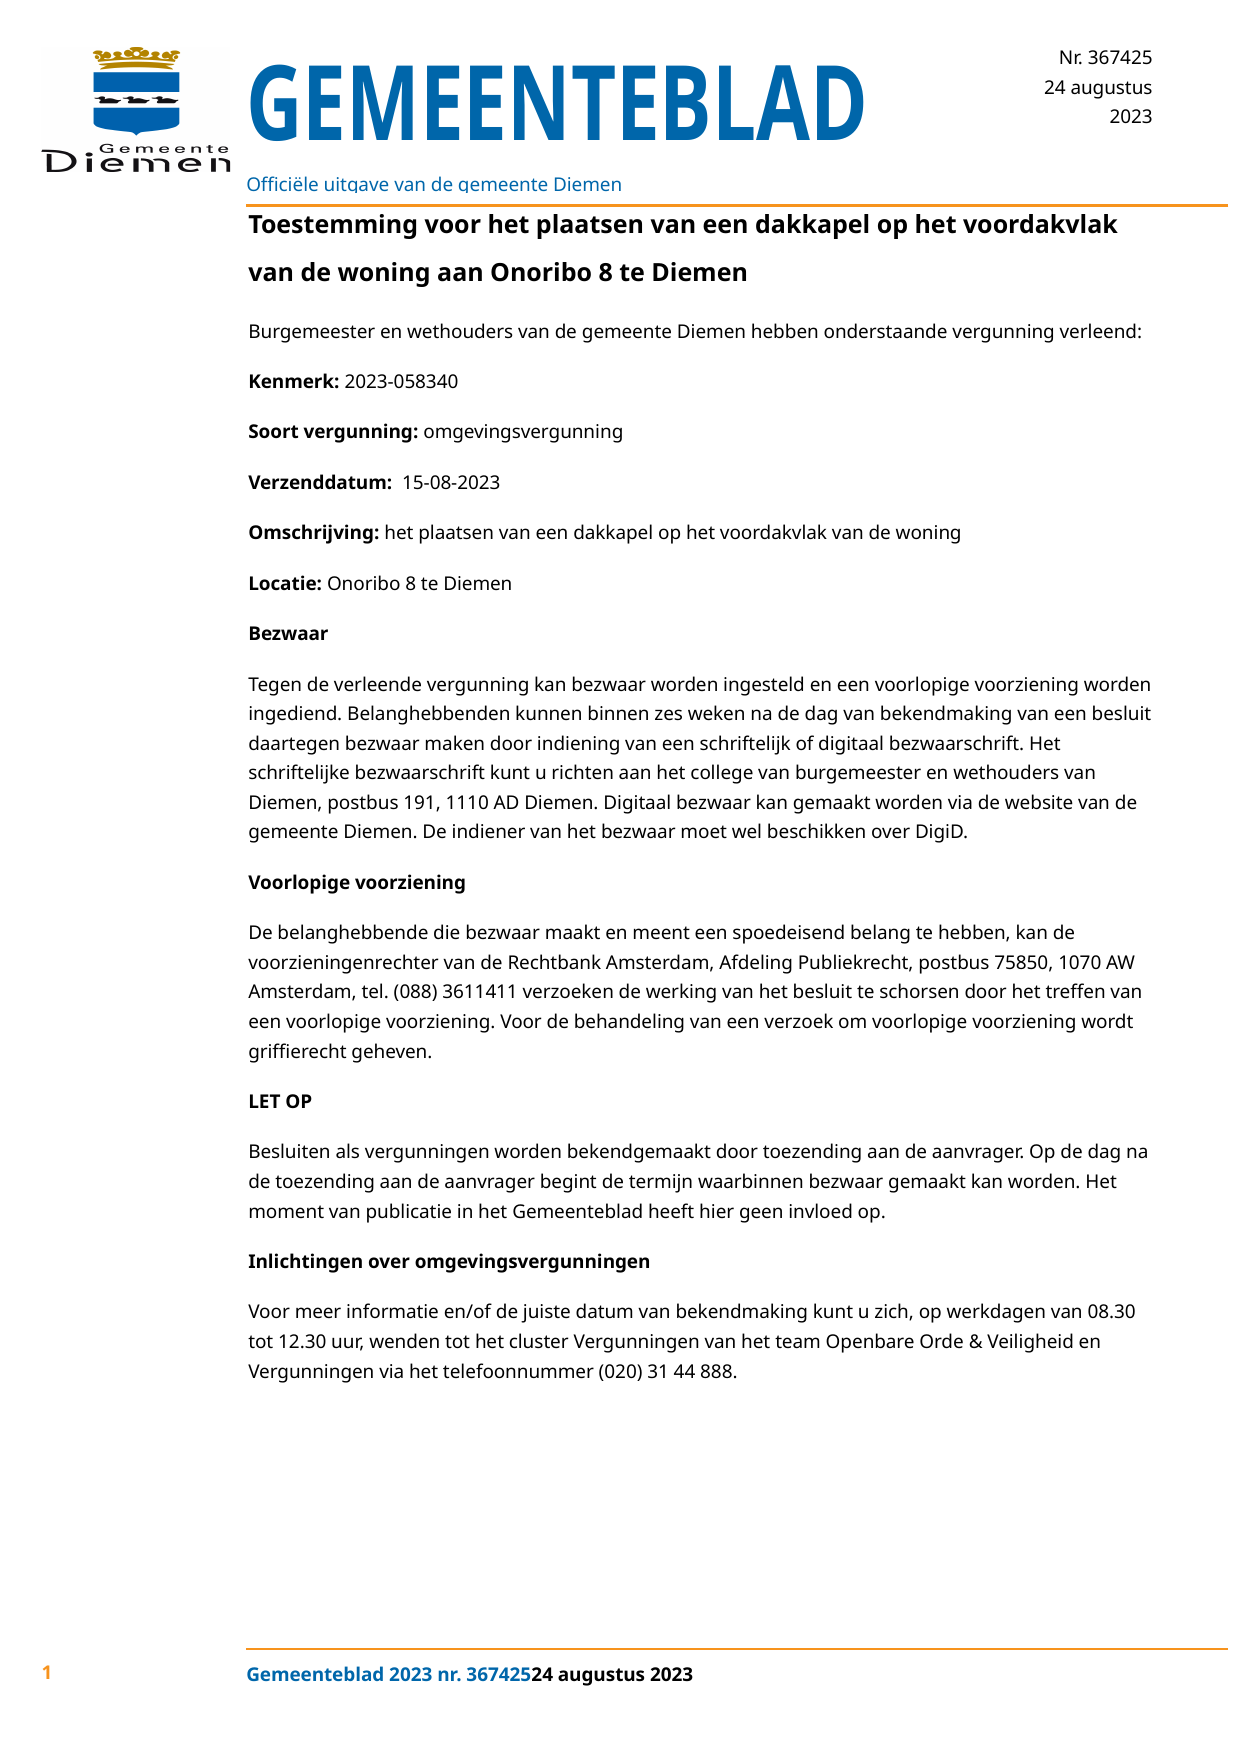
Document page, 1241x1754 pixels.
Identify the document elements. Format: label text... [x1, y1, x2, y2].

text LET OP [248, 1088, 1152, 1114]
text Voorlopige voorziening [248, 869, 1152, 895]
text Tegen de verleende vergunning kan bezwaar worden ingesteld en een voorlopige voorziening worden ingediend. Belanghebbenden kunnen binnen zes weken na de dag van bekendmaking van een besluit daartegen bezwaar maken door indiening van een schriftelijk of digitaal bezwaarschrift. Het schriftelijke bezwaarschrift kunt u richten aan het college van burgemeester en wethouders van Diemen, postbus 191, 1110 AD Diemen. Digitaal bezwaar kan gemaakt worden via de website van de gemeente Diemen. De indiener van het bezwaar moet wel beschikken over DigiD. [248, 671, 1152, 844]
text Toestemming voor het plaatsen van een dakkapel op het voordakvlak van de woning aan Onoribo 8 te Diemen [248, 207, 1152, 288]
text De belanghebbende die bezwaar maakt en meent een spoedeisend belang te hebben, kan de voorzieningenrechter van de Rechtbank Amsterdam, Afdeling Publiekrecht, postbus 75850, 1070 AW Amsterdam, tel. (088) 3611411 verzoeken de werking van het besluit te schorsen door het treffen van een voorlopige voorziening. Voor de behandeling van een verzoek om voorlopige voorziening wordt griffierecht geheven. [248, 919, 1152, 1064]
text Verzenddatum: 15-08-2023 [248, 469, 1152, 495]
text Voor meer informatie en/of de juiste datum van bekendmaking kunt u zich, op werkdagen van 08.30 tot 12.30 uur, wenden tot het cluster Vergunningen van het team Openbare Orde & Veiligheid en Vergunningen via het telefoonnummer (020) 31 44 888. [248, 1299, 1152, 1384]
text Inlichtingen over omgevingsvergunningen [248, 1248, 1152, 1274]
text Soort vergunning: omgevingsvergunning [248, 419, 1152, 444]
text Kenmerk: 2023-058340 [248, 368, 1152, 394]
text Besluiten als vergunningen worden bekendgemaakt door toezending aan de aanvrager. Op de dag na de toezending aan de aanvrager begint de termijn waarbinnen bezwaar gemaakt kan worden. Het moment van publicatie in het Gemeenteblad heeft hier geen invloed op. [248, 1139, 1152, 1224]
text Locatie: Onoribo 8 te Diemen [248, 570, 1152, 596]
picture [41, 47, 231, 172]
text Bezwaar [248, 620, 1152, 646]
text Burgemeester en wethouders van de gemeente Diemen hebben onderstaande vergunning verleend: [248, 318, 1152, 344]
text Omschrijving: het plaatsen van een dakkapel op het voordakvlak van de woning [248, 519, 1152, 545]
